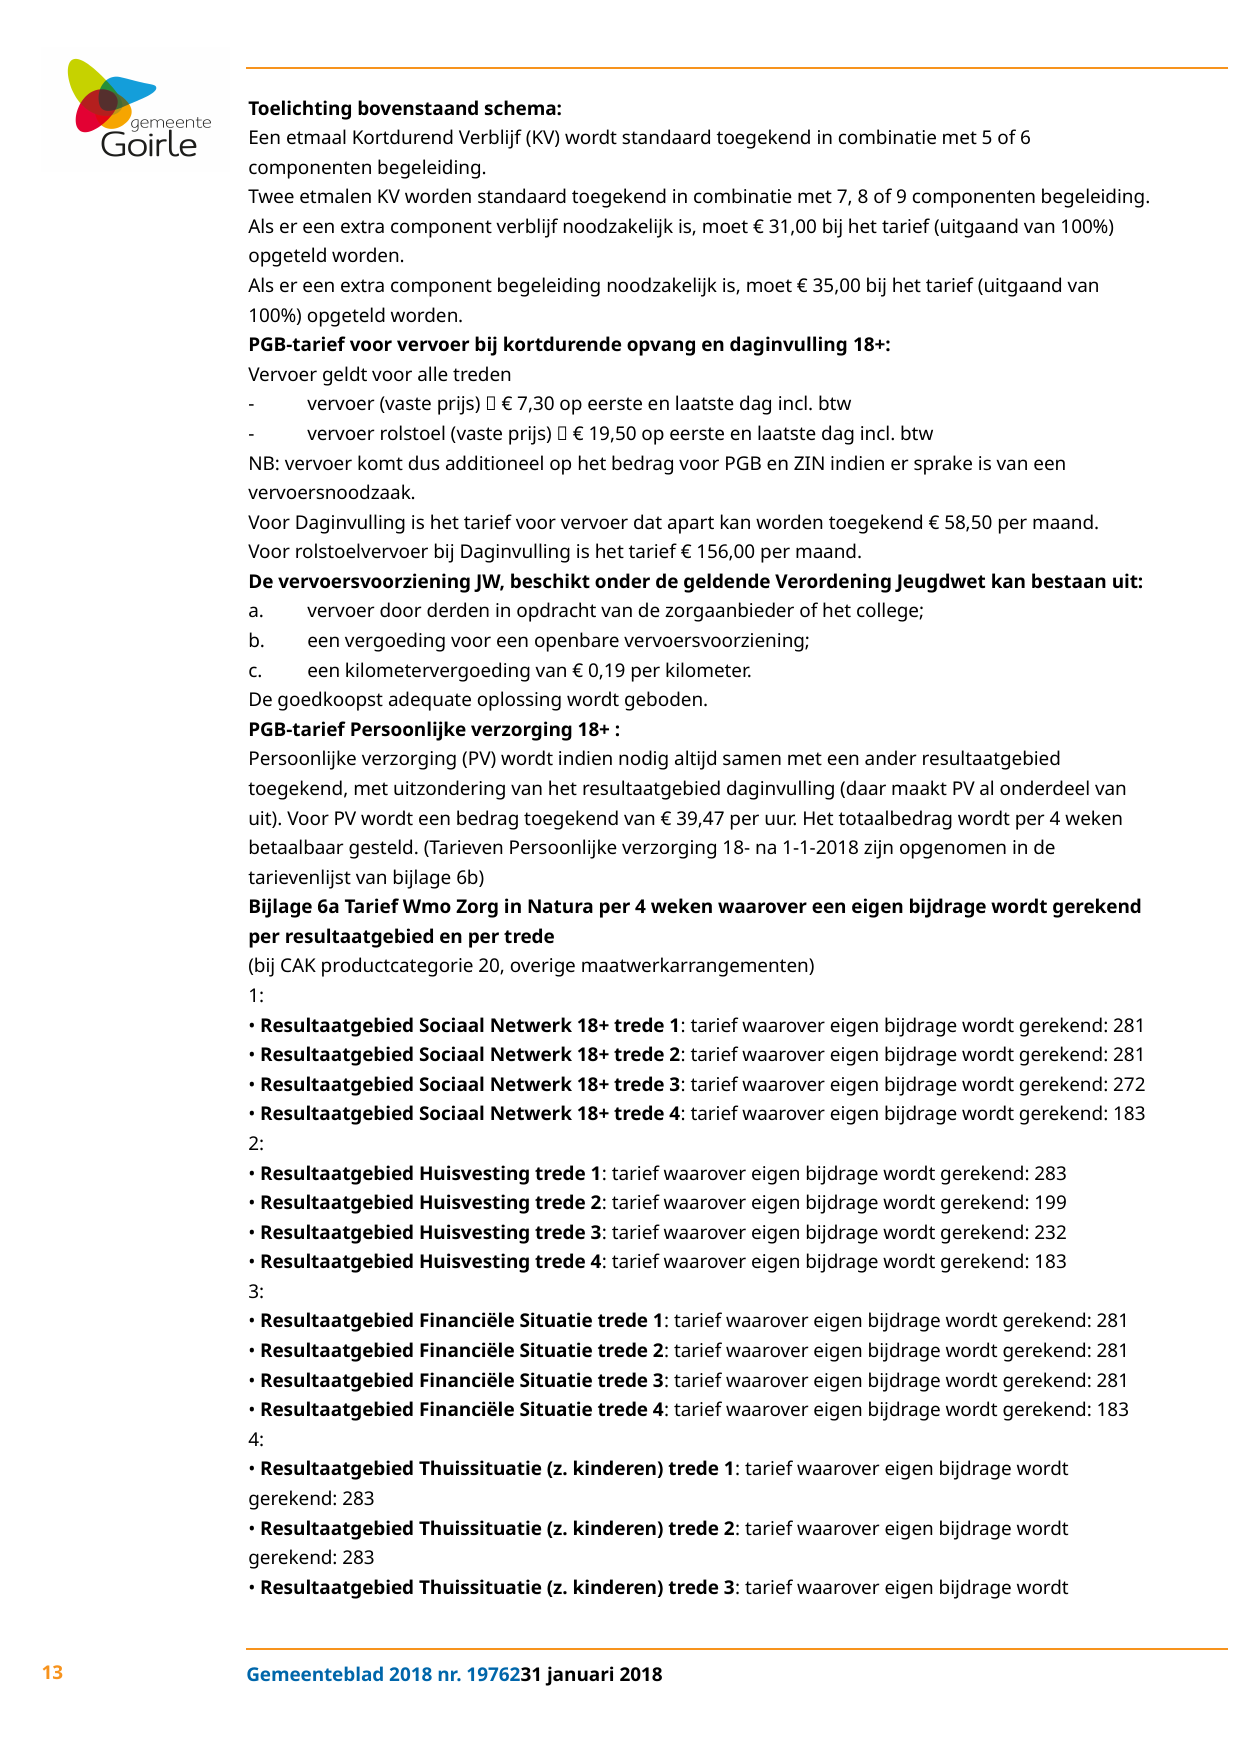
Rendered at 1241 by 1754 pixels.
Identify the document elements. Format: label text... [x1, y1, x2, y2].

text Persoonlijke verzorging (PV) wordt indien nodig altijd samen met een ander resultaatgebied toegekend, met uitzondering van het resultaatgebied daginvulling (daar maakt PV al onderdeel van uit). Voor PV wordt een bedrag toegekend van € 39,47 per uur. Het totaalbedrag wordt per 4 weken betaalbaar gesteld. (Tarieven Persoonlijke verzorging 18- na 1-1-2018 zijn opgenomen in de tarievenlijst van bijlage 6b) [248, 746, 1152, 890]
list vervoer door derden in opdracht van de zorgaanbieder of het college; [248, 598, 1152, 623]
text Twee etmalen KV worden standaard toegekend in combinatie met 7, 8 of 9 componenten begeleiding. [248, 183, 1152, 209]
text (bij CAK productcategorie 20, overige maatwerkarrangementen) [248, 953, 1152, 978]
text PGB-tarief Persoonlijke verzorging 18+ : [248, 716, 1152, 742]
text 2: [248, 1130, 1152, 1156]
text PGB-tarief voor vervoer bij kortdurende opvang en daginvulling 18+: [248, 331, 1152, 357]
text De goedkoopst adequate oplossing wordt geboden. [248, 686, 1152, 712]
list een kilometervergoeding van € 0,19 per kilometer. [248, 657, 1152, 683]
text Toelichting bovenstaand schema: [248, 95, 1152, 121]
text Als er een extra component begeleiding noodzakelijk is, moet € 35,00 bij het tarief (uitgaand van 100%) opgeteld worden. [248, 272, 1152, 328]
text • Resultaatgebied Huisvesting trede 2: tarief waarover eigen bijdrage wordt gerekend: 199 [248, 1189, 1152, 1215]
list een vergoeding voor een openbare vervoersvoorziening; [248, 627, 1152, 653]
text • Resultaatgebied Financiële Situatie trede 2: tarief waarover eigen bijdrage wordt gerekend: 281 [248, 1337, 1152, 1363]
text De vervoersvoorziening JW, beschikt onder de geldende Verordening Jeugdwet kan bestaan uit: [248, 568, 1152, 594]
text 3: [248, 1278, 1152, 1304]
text • Resultaatgebied Huisvesting trede 1: tarief waarover eigen bijdrage wordt gerekend: 283 [248, 1160, 1152, 1186]
text Voor rolstoelvervoer bij Daginvulling is het tarief € 156,00 per maand. [248, 538, 1152, 564]
text Voor Daginvulling is het tarief voor vervoer dat apart kan worden toegekend € 58,50 per maand. [248, 509, 1152, 535]
text 4: [248, 1426, 1152, 1452]
text Vervoer geldt voor alle treden [248, 361, 1152, 387]
text 1: [248, 982, 1152, 1008]
text • Resultaatgebied Financiële Situatie trede 3: tarief waarover eigen bijdrage wordt gerekend: 281 [248, 1367, 1152, 1393]
text • Resultaatgebied Sociaal Netwerk 18+ trede 4: tarief waarover eigen bijdrage wordt gerekend: 183 [248, 1101, 1152, 1126]
text • Resultaatgebied Financiële Situatie trede 1: tarief waarover eigen bijdrage wordt gerekend: 281 [248, 1308, 1152, 1333]
text NB: vervoer komt dus additioneel op het bedrag voor PGB en ZIN indien er sprake is van een vervoersnoodzaak. [248, 450, 1152, 505]
picture [41, 47, 231, 172]
text Een etmaal Kortdurend Verblijf (KV) wordt standaard toegekend in combinatie met 5 of 6 componenten begeleiding. [248, 124, 1152, 180]
text • Resultaatgebied Thuissituatie (z. kinderen) trede 1: tarief waarover eigen bijdrage wordt gerekend: 283 [248, 1456, 1152, 1511]
text • Resultaatgebied Thuissituatie (z. kinderen) trede 3: tarief waarover eigen bijdrage wordt [248, 1574, 1152, 1600]
list vervoer rolstoel (vaste prijs)  € 19,50 op eerste en laatste dag incl. btw [248, 420, 1152, 446]
text • Resultaatgebied Huisvesting trede 3: tarief waarover eigen bijdrage wordt gerekend: 232 [248, 1219, 1152, 1245]
text Bijlage 6a Tarief Wmo Zorg in Natura per 4 weken waarover een eigen bijdrage wordt gerekend per resultaatgebied en per trede [248, 893, 1152, 949]
text • Resultaatgebied Sociaal Netwerk 18+ trede 3: tarief waarover eigen bijdrage wordt gerekend: 272 [248, 1071, 1152, 1097]
text Als er een extra component verblijf noodzakelijk is, moet € 31,00 bij het tarief (uitgaand van 100%) opgeteld worden. [248, 213, 1152, 268]
list vervoer (vaste prijs)  € 7,30 op eerste en laatste dag incl. btw [248, 391, 1152, 416]
text • Resultaatgebied Sociaal Netwerk 18+ trede 2: tarief waarover eigen bijdrage wordt gerekend: 281 [248, 1041, 1152, 1067]
text • Resultaatgebied Financiële Situatie trede 4: tarief waarover eigen bijdrage wordt gerekend: 183 [248, 1396, 1152, 1422]
text • Resultaatgebied Sociaal Netwerk 18+ trede 1: tarief waarover eigen bijdrage wordt gerekend: 281 [248, 1012, 1152, 1038]
text • Resultaatgebied Thuissituatie (z. kinderen) trede 2: tarief waarover eigen bijdrage wordt gerekend: 283 [248, 1515, 1152, 1570]
text • Resultaatgebied Huisvesting trede 4: tarief waarover eigen bijdrage wordt gerekend: 183 [248, 1248, 1152, 1274]
